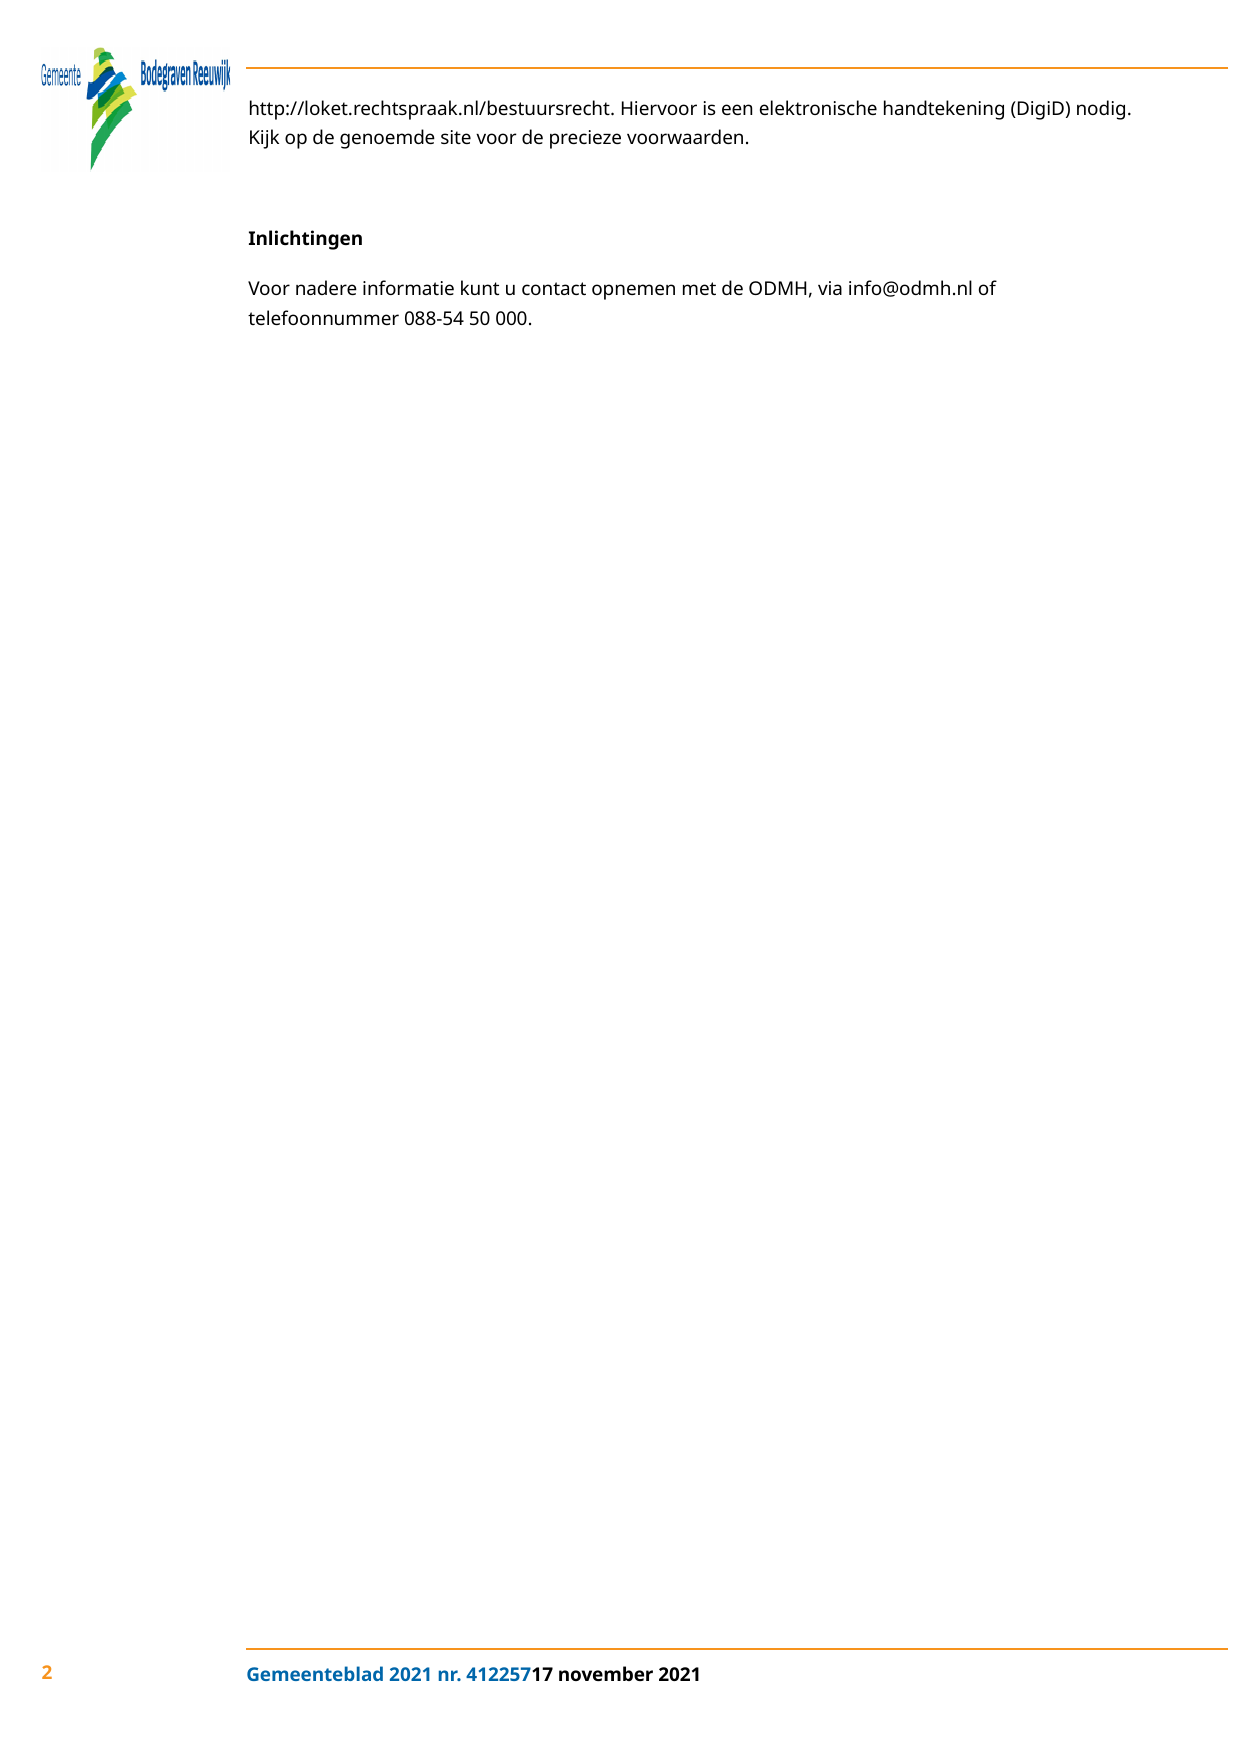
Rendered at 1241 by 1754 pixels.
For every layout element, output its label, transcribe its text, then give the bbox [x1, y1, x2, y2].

picture [41, 47, 231, 172]
text Voor nadere informatie kunt u contact opnemen met de ODMH, via info@odmh.nl of telefoonnummer 088-54 50 000. [248, 276, 1152, 331]
text http://loket.rechtspraak.nl/bestuursrecht. Hiervoor is een elektronische handtekening (DigiD) nodig. Kijk op de genoemde site voor de precieze voorwaarden. [248, 95, 1152, 150]
text Inlichtingen [248, 225, 1152, 251]
